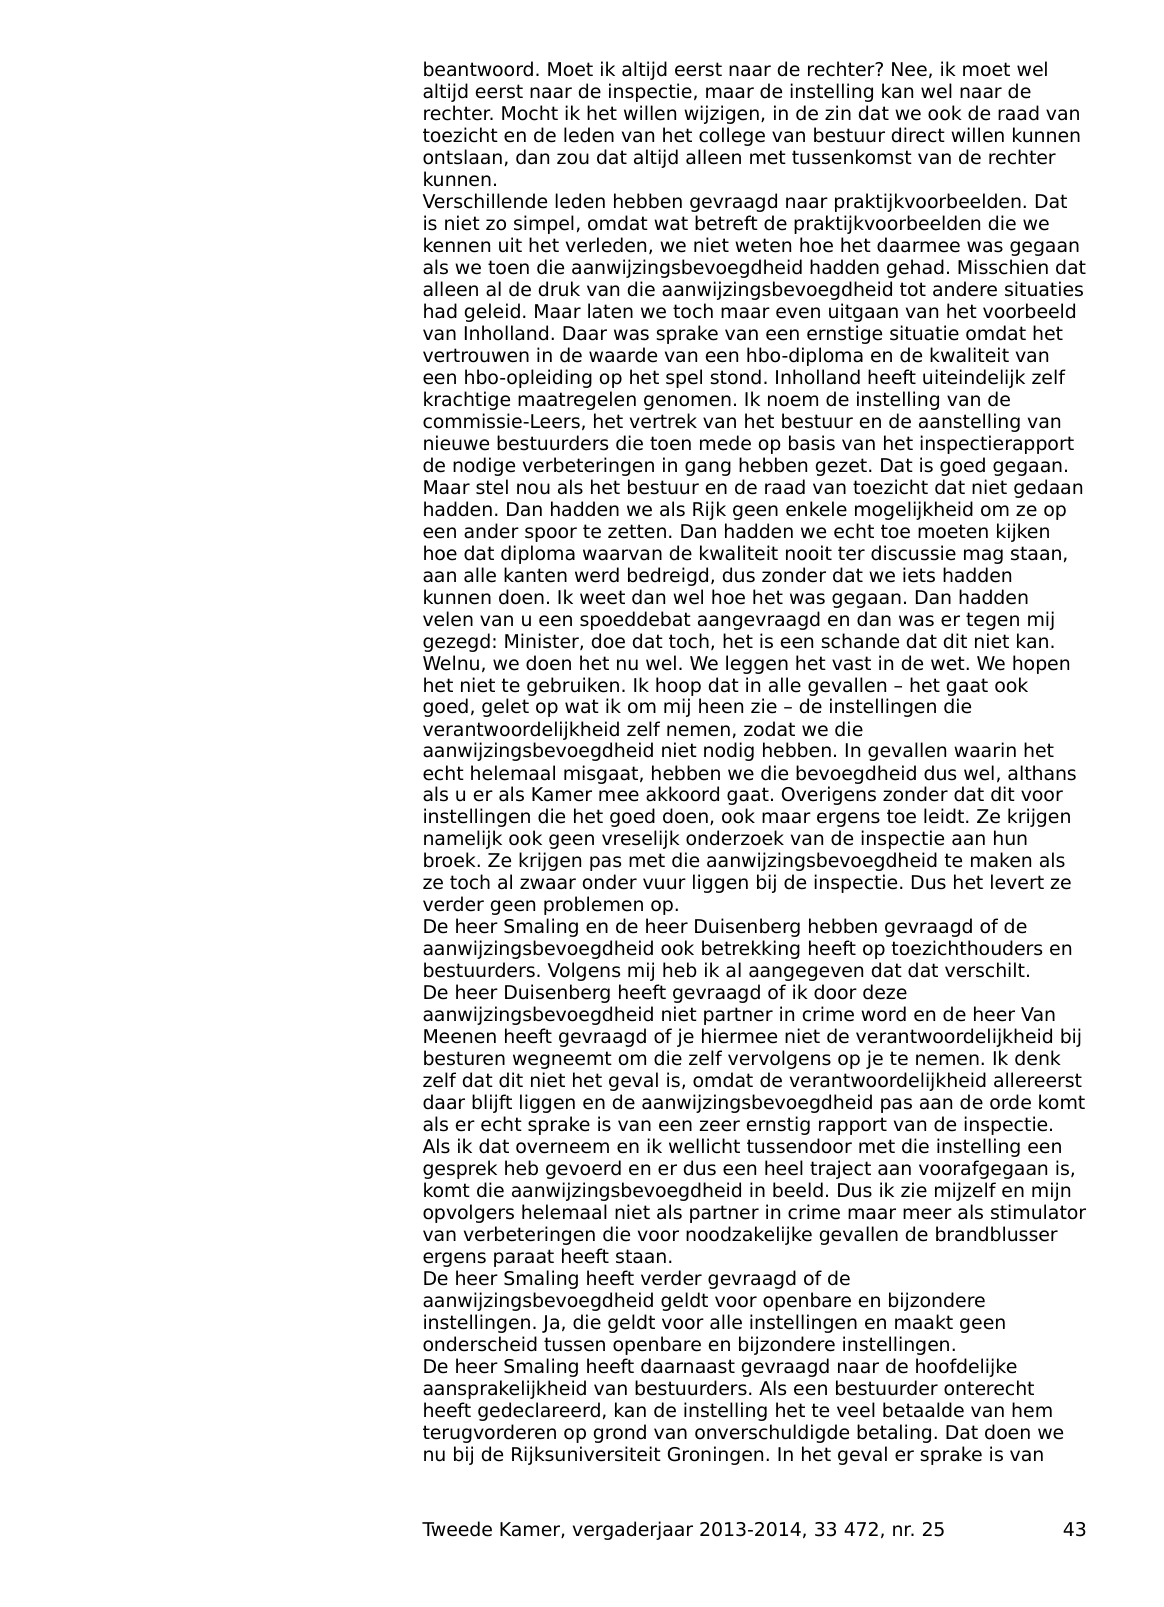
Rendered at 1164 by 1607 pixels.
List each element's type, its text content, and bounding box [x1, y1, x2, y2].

text beantwoord. Moet ik altijd eerst naar de rechter? Nee, ik moet wel altijd eerst naar de inspectie, maar de instelling kan wel naar de rechter. Mocht ik het willen wijzigen, in de zin dat we ook de raad van toezicht en de leden van het college van bestuur direct willen kunnen ontslaan, dan zou dat altijd alleen met tussenkomst van de rechter kunnen. [422, 59, 1087, 191]
text De heer Smaling heeft verder gevraagd of de aanwijzingsbevoegdheid geldt voor openbare en bijzondere instellingen. Ja, die geldt voor alle instellingen en maakt geen onderscheid tussen openbare en bijzondere instellingen. [422, 1268, 1087, 1356]
text De heer Smaling en de heer Duisenberg hebben gevraagd of de aanwijzingsbevoegdheid ook betrekking heeft op toezichthouders en bestuurders. Volgens mij heb ik al aangegeven dat dat verschilt. [422, 916, 1087, 982]
text De heer Duisenberg heeft gevraagd of ik door deze aanwijzingsbevoegdheid niet partner in crime word en de heer Van Meenen heeft gevraagd of je hiermee niet de verantwoordelijkheid bij besturen wegneemt om die zelf vervolgens op je te nemen. Ik denk zelf dat dit niet het geval is, omdat de verantwoordelijkheid allereerst daar blijft liggen en de aanwijzingsbevoegdheid pas aan de orde komt als er echt sprake is van een zeer ernstig rapport van de inspectie. Als ik dat overneem en ik wellicht tussendoor met die instelling een gesprek heb gevoerd en er dus een heel traject aan voorafgegaan is, komt die aanwijzingsbevoegdheid in beeld. Dus ik zie mijzelf en mijn opvolgers helemaal niet als partner in crime maar meer als stimulator van verbeteringen die voor noodzakelijke gevallen de brandblusser ergens paraat heeft staan. [422, 982, 1087, 1268]
text Verschillende leden hebben gevraagd naar praktijkvoorbeelden. Dat is niet zo simpel, omdat wat betreft de praktijkvoorbeelden die we kennen uit het verleden, we niet weten hoe het daarmee was gegaan als we toen die aanwijzingsbevoegdheid hadden gehad. Misschien dat alleen al de druk van die aanwijzingsbevoegdheid tot andere situaties had geleid. Maar laten we toch maar even uitgaan van het voorbeeld van Inholland. Daar was sprake van een ernstige situatie omdat het vertrouwen in de waarde van een hbo-diploma en de kwaliteit van een hbo-opleiding op het spel stond. Inholland heeft uiteindelijk zelf krachtige maatregelen genomen. Ik noem de instelling van de commissie-Leers, het vertrek van het bestuur en de aanstelling van nieuwe bestuurders die toen mede op basis van het inspectierapport de nodige verbeteringen in gang hebben gezet. Dat is goed gegaan. Maar stel nou als het bestuur en de raad van toezicht dat niet gedaan hadden. Dan hadden we als Rijk geen enkele mogelijkheid om ze op een ander spoor te zetten. Dan hadden we echt toe moeten kijken hoe dat diploma waarvan de kwaliteit nooit ter discussie mag staan, aan alle kanten werd bedreigd, dus zonder dat we iets hadden kunnen doen. Ik weet dan wel hoe het was gegaan. Dan hadden velen van u een spoeddebat aangevraagd en dan was er tegen mij gezegd: Minister, doe dat toch, het is een schande dat dit niet kan. Welnu, we doen het nu wel. We leggen het vast in de wet. We hopen het niet te gebruiken. Ik hoop dat in alle gevallen – het gaat ook goed, gelet op wat ik om mij heen zie – de instellingen die verantwoordelijkheid zelf nemen, zodat we die aanwijzingsbevoegdheid niet nodig hebben. In gevallen waarin het echt helemaal misgaat, hebben we die bevoegdheid dus wel, althans als u er als Kamer mee akkoord gaat. Overigens zonder dat dit voor instellingen die het goed doen, ook maar ergens toe leidt. Ze krijgen namelijk ook geen vreselijk onderzoek van de inspectie aan hun broek. Ze krijgen pas met die aanwijzingsbevoegdheid te maken als ze toch al zwaar onder vuur liggen bij de inspectie. Dus het levert ze verder geen problemen op. [422, 191, 1087, 916]
text De heer Smaling heeft daarnaast gevraagd naar de hoofdelijke aansprakelijkheid van bestuurders. Als een bestuurder onterecht heeft gedeclareerd, kan de instelling het te veel betaalde van hem terugvorderen op grond van onverschuldigde betaling. Dat doen we nu bij de Rijksuniversiteit Groningen. In het geval er sprake is van [422, 1356, 1087, 1466]
